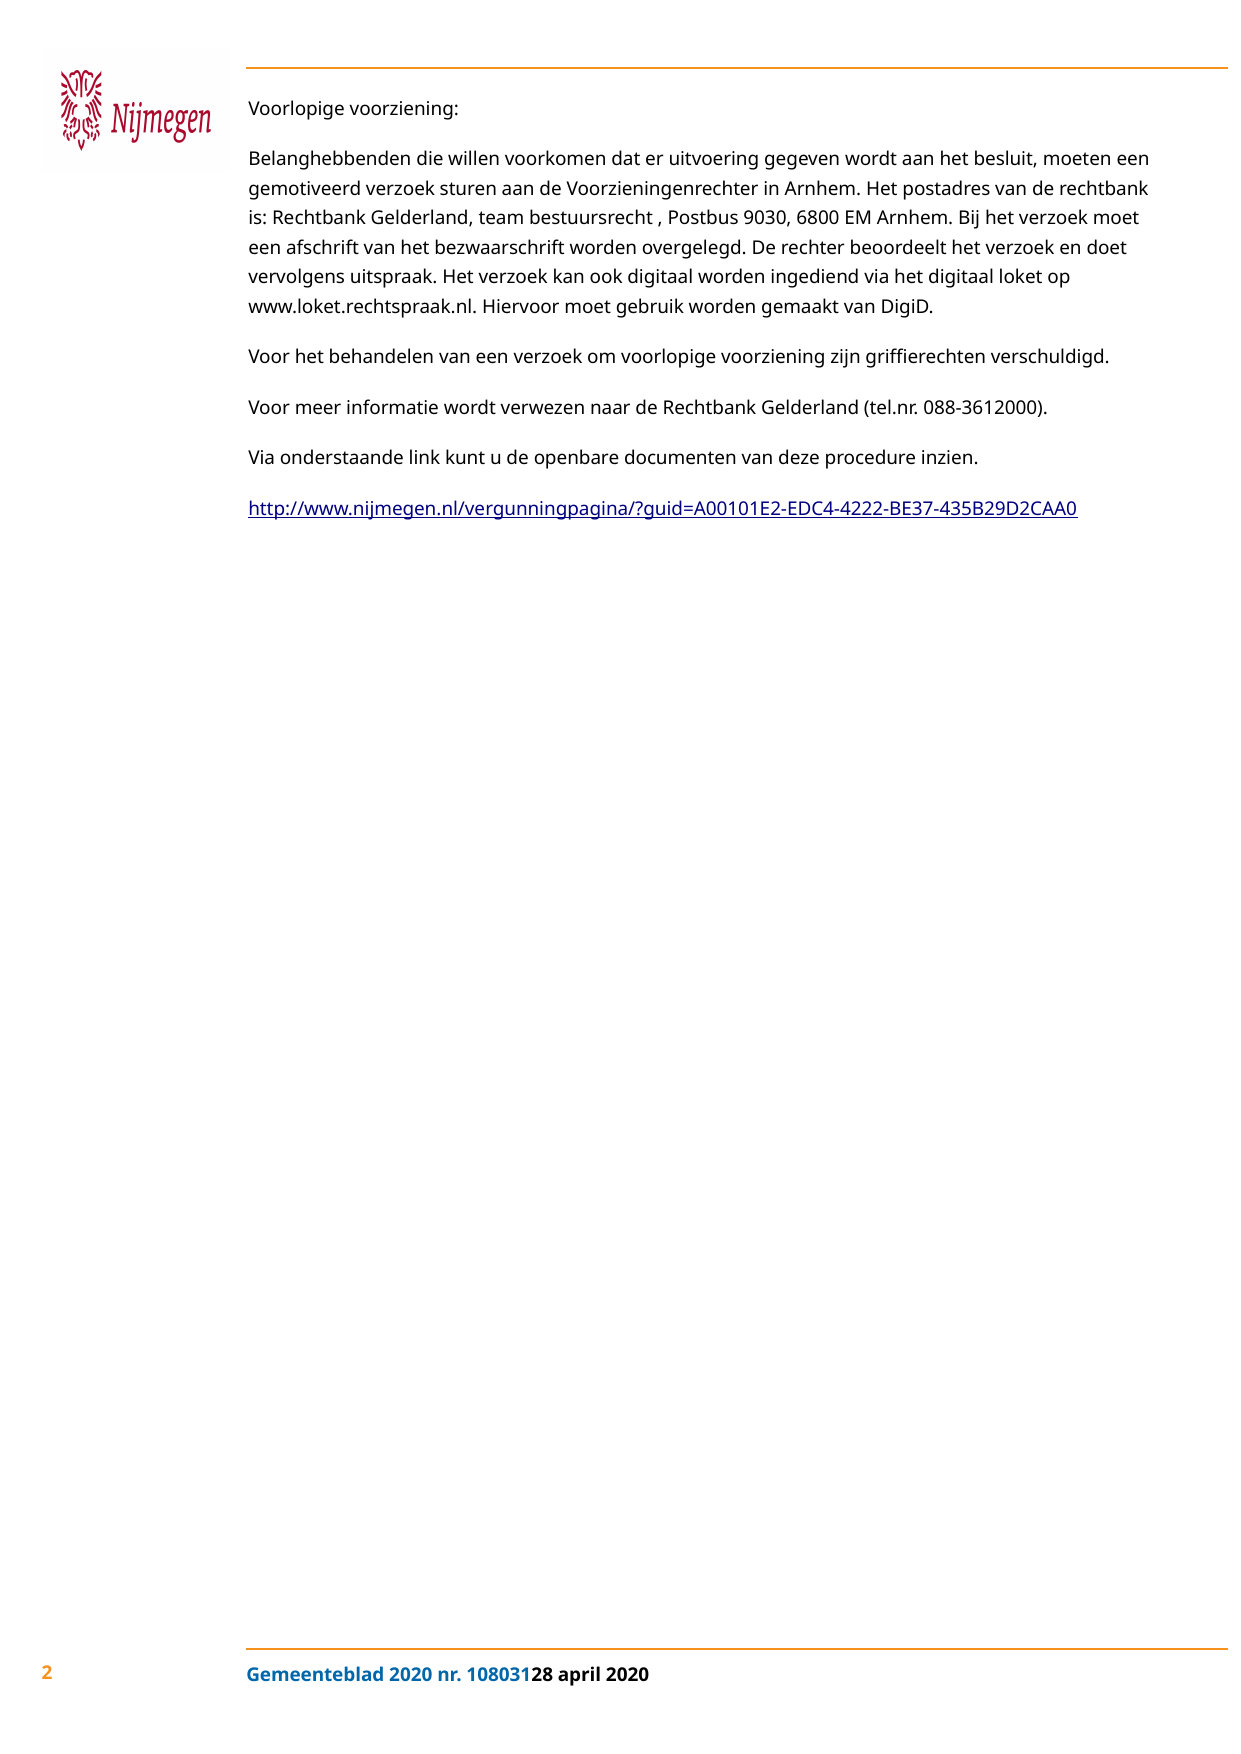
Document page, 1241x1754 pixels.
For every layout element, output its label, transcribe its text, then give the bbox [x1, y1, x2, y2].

text Via onderstaande link kunt u de openbare documenten van deze procedure inzien. [248, 444, 1152, 470]
picture [41, 47, 231, 172]
text Belanghebbenden die willen voorkomen dat er uitvoering gegeven wordt aan het besluit, moeten een gemotiveerd verzoek sturen aan de Voorzieningenrechter in Arnhem. Het postadres van de rechtbank is: Rechtbank Gelderland, team bestuursrecht , Postbus 9030, 6800 EM Arnhem. Bij het verzoek moet een afschrift van het bezwaarschrift worden overgelegd. De rechter beoordeelt het verzoek en doet vervolgens uitspraak. Het verzoek kan ook digitaal worden ingediend via het digitaal loket op www.loket.rechtspraak.nl. Hiervoor moet gebruik worden gemaakt van DigiD. [248, 145, 1152, 319]
text Voor meer informatie wordt verwezen naar de Rechtbank Gelderland (tel.nr. 088-3612000). [248, 394, 1152, 420]
text http://www.nijmegen.nl/vergunningpagina/?guid=A00101E2-EDC4-4222-BE37-435B29D2CAA0 [248, 495, 1152, 521]
text Voor het behandelen van een verzoek om voorlopige voorziening zijn griffierechten verschuldigd. [248, 343, 1152, 369]
text Voorlopige voorziening: [248, 95, 1152, 121]
